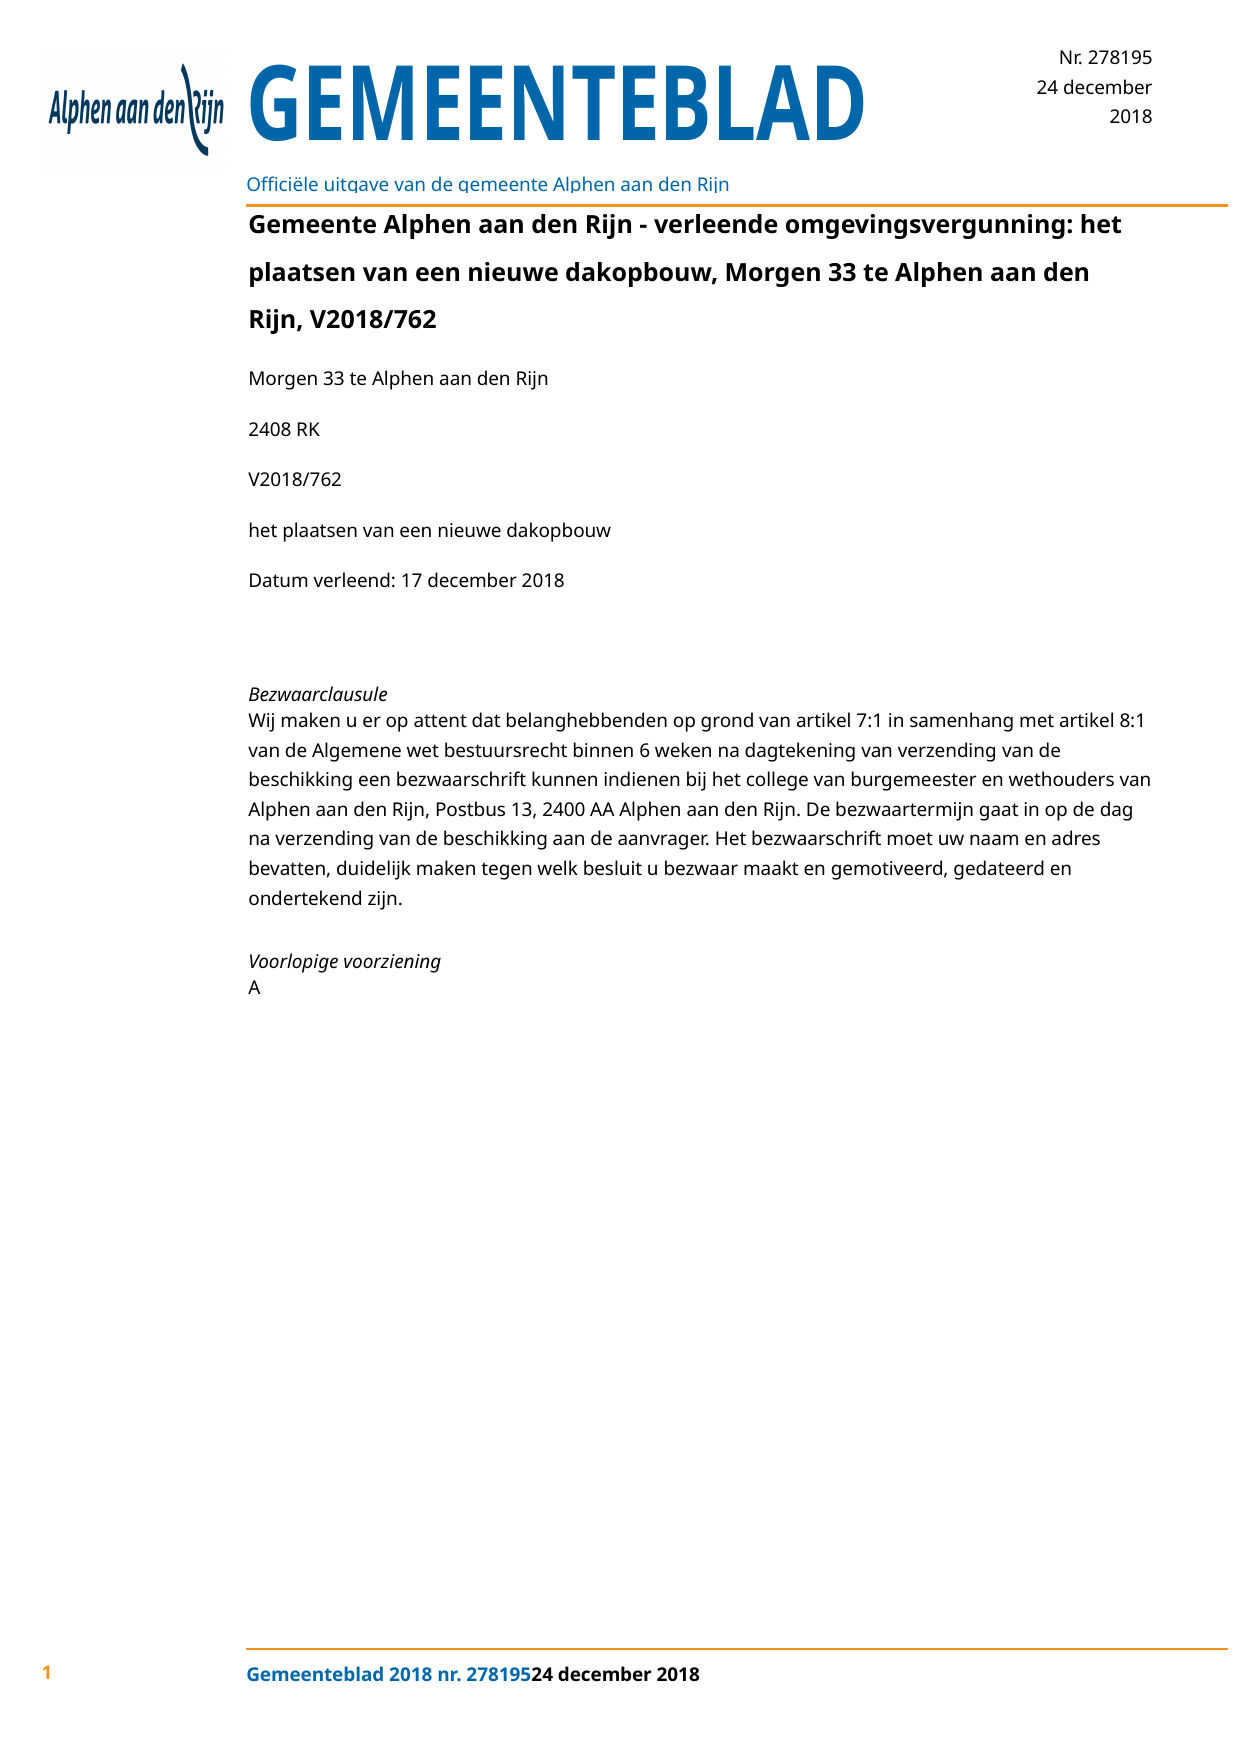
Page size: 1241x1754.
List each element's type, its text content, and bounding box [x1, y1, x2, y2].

text Gemeente Alphen aan den Rijn - verleende omgevingsvergunning: het plaatsen van een nieuwe dakopbouw, Morgen 33 te Alphen aan den Rijn, V2018/762 [248, 207, 1152, 336]
text V2018/762 [248, 466, 1152, 492]
text Datum verleend: 17 december 2018 [248, 567, 1152, 593]
text A [248, 974, 1152, 1000]
text Bezwaarclausule [248, 682, 1152, 707]
text Morgen 33 te Alphen aan den Rijn [248, 366, 1152, 391]
text het plaatsen van een nieuwe dakopbouw [248, 517, 1152, 542]
text Wij maken u er op attent dat belanghebbenden op grond van artikel 7:1 in samenhang met artikel 8:1 van de Algemene wet bestuursrecht binnen 6 weken na dagtekening van verzending van de beschikking een bezwaarschrift kunnen indienen bij het college van burgemeester en wethouders van Alphen aan den Rijn, Postbus 13, 2400 AA Alphen aan den Rijn. De bezwaartermijn gaat in op de dag na verzending van de beschikking aan de aanvrager. Het bezwaarschrift moet uw naam en adres bevatten, duidelijk maken tegen welk besluit u bezwaar maakt en gemotiveerd, gedateerd en ondertekend zijn. [248, 707, 1152, 911]
picture [41, 47, 231, 172]
text 2408 RK [248, 416, 1152, 442]
text Voorlopige voorziening [248, 949, 1152, 974]
